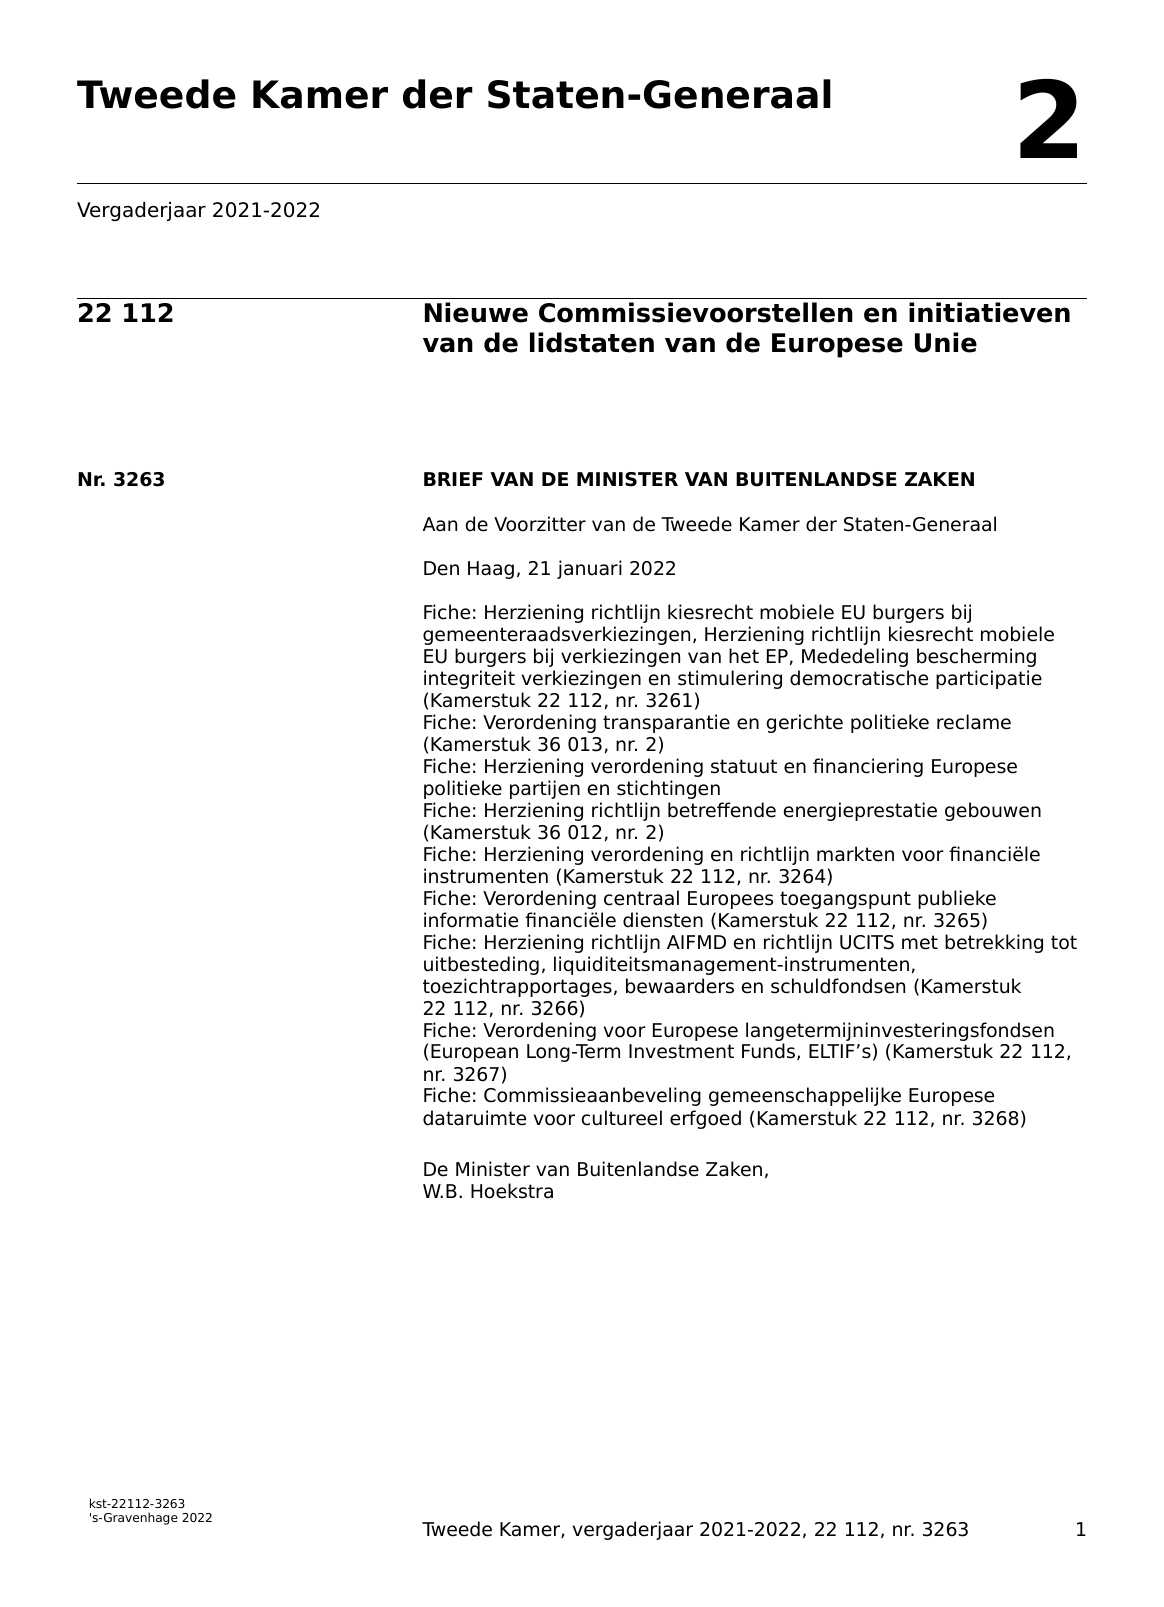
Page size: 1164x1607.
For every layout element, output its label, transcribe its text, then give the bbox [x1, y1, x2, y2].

text 's-Gravenhage 2022 [88, 1511, 323, 1525]
text Fiche: Herziening richtlijn betreffende energieprestatie gebouwen (Kamerstuk 36 012, nr. 2) [422, 800, 1087, 844]
text Den Haag, 21 januari 2022 [422, 558, 1087, 580]
table_header 2 [886, 59, 1087, 183]
text Fiche: Herziening richtlijn AIFMD en richtlijn UCITS met betrekking tot uitbesteding, liquiditeitsmanagement-instrumenten, toezichtrapportages, bewaarders en schuldfondsen (Kamerstuk 22 112, nr. 3266) [422, 932, 1087, 1019]
text Fiche: Verordening centraal Europees toegangspunt publieke informatie financiële diensten (Kamerstuk 22 112, nr. 3265) [422, 888, 1087, 932]
table_cell Vergaderjaar 2021-2022 [77, 184, 1087, 298]
text Aan de Voorzitter van de Tweede Kamer der Staten-Generaal [422, 513, 1087, 536]
text De Minister van Buitenlandse Zaken, W.B. Hoekstra [422, 1159, 1087, 1203]
subtitle Nr. 3263 BRIEF VAN DE MINISTER VAN BUITENLANDSE ZAKEN [77, 469, 1087, 491]
text Fiche: Herziening verordening statuut en financiering Europese politieke partijen en stichtingen [422, 756, 1087, 800]
table_header Tweede Kamer der Staten-Generaal [77, 59, 886, 183]
text Fiche: Commissieaanbeveling gemeenschappelijke Europese dataruimte voor cultureel erfgoed (Kamerstuk 22 112, nr. 3268) [422, 1085, 1087, 1129]
text Fiche: Verordening transparantie en gerichte politieke reclame (Kamerstuk 36 013, nr. 2) [422, 712, 1087, 756]
text kst-22112-3263 [88, 1497, 323, 1511]
subtitle 22 112 Nieuwe Commissievoorstellen en initiatieven van de lidstaten van de Europese Unie [77, 299, 1087, 358]
text Fiche: Verordening voor Europese langetermijninvesteringsfondsen (European Long-Term Investment Funds, ELTIF’s) (Kamerstuk 22 112, nr. 3267) [422, 1019, 1087, 1085]
text Fiche: Herziening richtlijn kiesrecht mobiele EU burgers bij gemeenteraadsverkiezingen, Herziening richtlijn kiesrecht mobiele EU burgers bij verkiezingen van het EP, Mededeling bescherming integriteit verkiezingen en stimulering democratische participatie (Kamerstuk 22 112, nr. 3261) [422, 602, 1087, 712]
text Fiche: Herziening verordening en richtlijn markten voor financiële instrumenten (Kamerstuk 22 112, nr. 3264) [422, 844, 1087, 888]
